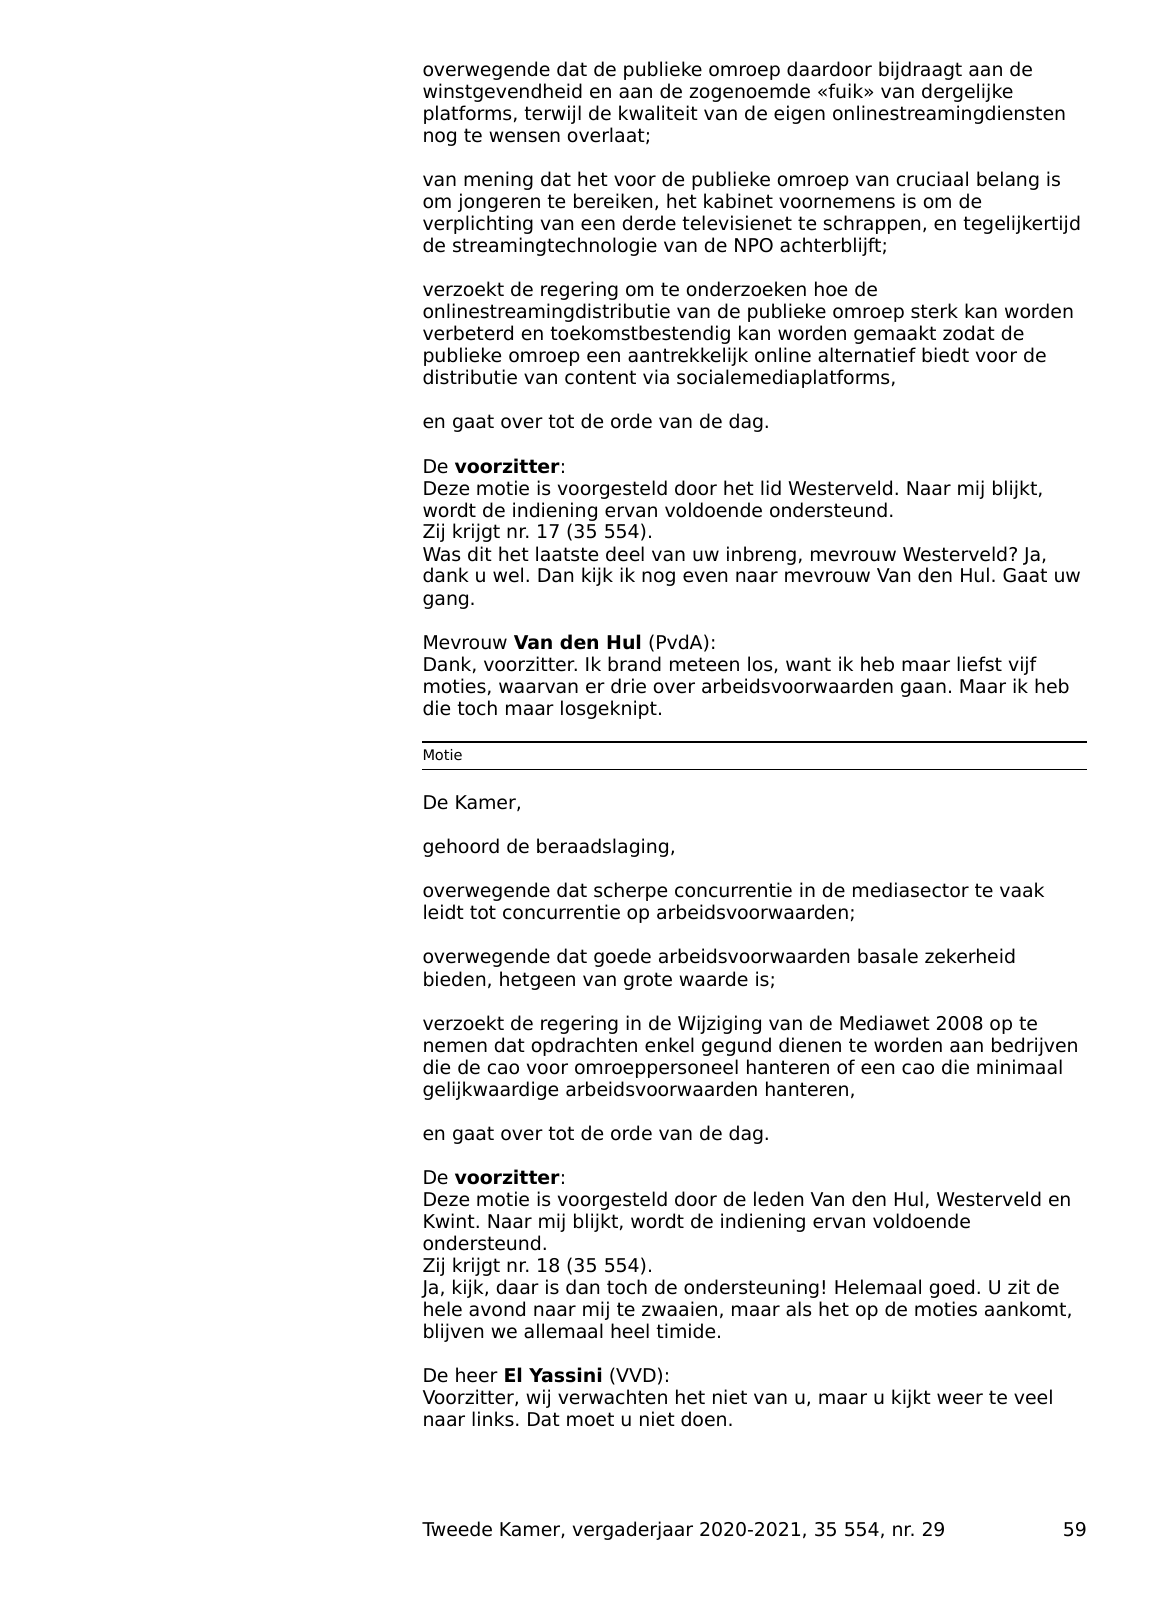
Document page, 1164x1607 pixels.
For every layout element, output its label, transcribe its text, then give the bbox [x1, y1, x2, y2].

text verzoekt de regering in de Wijziging van de Mediawet 2008 op te nemen dat opdrachten enkel gegund dienen te worden aan bedrijven die de cao voor omroeppersoneel hanteren of een cao die minimaal gelijkwaardige arbeidsvoorwaarden hanteren, [422, 1013, 1087, 1101]
text gehoord de beraadslaging, [422, 836, 1087, 858]
text Ja, kijk, daar is dan toch de ondersteuning! Helemaal goed. U zit de hele avond naar mij te zwaaien, maar als het op de moties aankomt, blijven we allemaal heel timide. [422, 1277, 1087, 1343]
text en gaat over tot de orde van de dag. [422, 411, 1087, 433]
text Zij krijgt nr. 17 (35 554). [422, 521, 1087, 543]
text Zij krijgt nr. 18 (35 554). [422, 1255, 1087, 1277]
text overwegende dat goede arbeidsvoorwaarden basale zekerheid bieden, hetgeen van grote waarde is; [422, 946, 1087, 990]
text Deze motie is voorgesteld door het lid Westerveld. Naar mij blijkt, wordt de indiening ervan voldoende ondersteund. [422, 477, 1087, 521]
text De voorzitter: [422, 1167, 1087, 1189]
text van mening dat het voor de publieke omroep van cruciaal belang is om jongeren te bereiken, het kabinet voornemens is om de verplichting van een derde televisienet te schrappen, en tegelijkertijd de streamingtechnologie van de NPO achterblijft; [422, 169, 1087, 257]
text Mevrouw Van den Hul (PvdA): [422, 632, 1087, 653]
text Dank, voorzitter. Ik brand meteen los, want ik heb maar liefst vijf moties, waarvan er drie over arbeidsvoorwaarden gaan. Maar ik heb die toch maar losgeknipt. [422, 653, 1087, 719]
text De voorzitter: [422, 456, 1087, 477]
text De heer El Yassini (VVD): [422, 1365, 1087, 1387]
text overwegende dat scherpe concurrentie in de mediasector te vaak leidt tot concurrentie op arbeidsvoorwaarden; [422, 880, 1087, 924]
text De Kamer, [422, 792, 1087, 814]
table_header Motie [422, 743, 1087, 769]
text overwegende dat de publieke omroep daardoor bijdraagt aan de winstgevendheid en aan de zogenoemde «fuik» van dergelijke platforms, terwijl de kwaliteit van de eigen onlinestreamingdiensten nog te wensen overlaat; [422, 59, 1087, 147]
text verzoekt de regering om te onderzoeken hoe de onlinestreamingdistributie van de publieke omroep sterk kan worden verbeterd en toekomstbestendig kan worden gemaakt zodat de publieke omroep een aantrekkelijk online alternatief biedt voor de distributie van content via socialemediaplatforms, [422, 279, 1087, 389]
text Voorzitter, wij verwachten het niet van u, maar u kijkt weer te veel naar links. Dat moet u niet doen. [422, 1387, 1087, 1431]
text Deze motie is voorgesteld door de leden Van den Hul, Westerveld en Kwint. Naar mij blijkt, wordt de indiening ervan voldoende ondersteund. [422, 1189, 1087, 1255]
text en gaat over tot de orde van de dag. [422, 1123, 1087, 1145]
text Was dit het laatste deel van uw inbreng, mevrouw Westerveld? Ja, dank u wel. Dan kijk ik nog even naar mevrouw Van den Hul. Gaat uw gang. [422, 543, 1087, 609]
